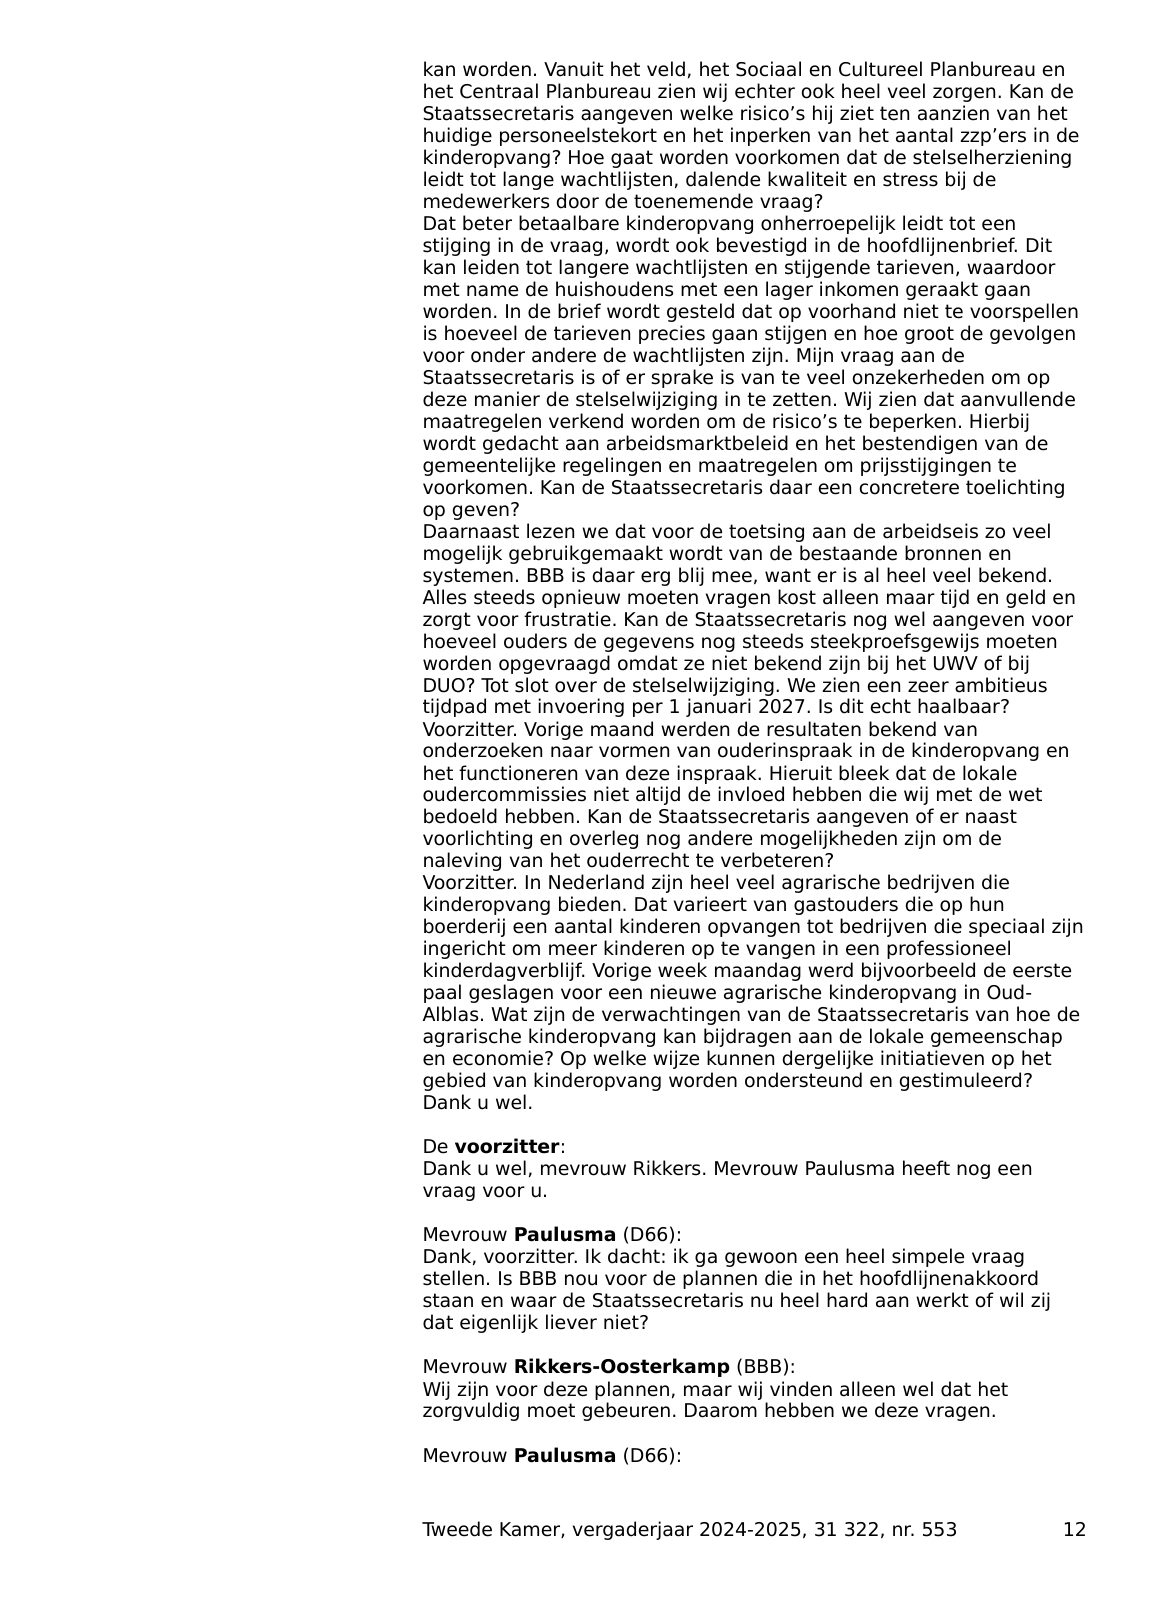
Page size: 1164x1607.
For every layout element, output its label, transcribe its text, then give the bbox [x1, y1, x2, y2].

text Mevrouw Paulusma (D66): [422, 1444, 1087, 1467]
text Voorzitter. In Nederland zijn heel veel agrarische bedrijven die kinderopvang bieden. Dat varieert van gastouders die op hun boerderij een aantal kinderen opvangen tot bedrijven die speciaal zijn ingericht om meer kinderen op te vangen in een professioneel kinderdagverblijf. Vorige week maandag werd bijvoorbeeld de eerste paal geslagen voor een nieuwe agrarische kinderopvang in Oud-Alblas. Wat zijn de verwachtingen van de Staatssecretaris van hoe de agrarische kinderopvang kan bijdragen aan de lokale gemeenschap en economie? Op welke wijze kunnen dergelijke initiatieven op het gebied van kinderopvang worden ondersteund en gestimuleerd? [422, 872, 1087, 1092]
text Mevrouw Paulusma (D66): [422, 1224, 1087, 1246]
text Dank u wel, mevrouw Rikkers. Mevrouw Paulusma heeft nog een vraag voor u. [422, 1158, 1087, 1202]
text Voorzitter. Vorige maand werden de resultaten bekend van onderzoeken naar vormen van ouderinspraak in de kinderopvang en het functioneren van deze inspraak. Hieruit bleek dat de lokale oudercommissies niet altijd de invloed hebben die wij met de wet bedoeld hebben. Kan de Staatssecretaris aangeven of er naast voorlichting en overleg nog andere mogelijkheden zijn om de naleving van het ouderrecht te verbeteren? [422, 718, 1087, 872]
text Dat beter betaalbare kinderopvang onherroepelijk leidt tot een stijging in de vraag, wordt ook bevestigd in de hoofdlijnenbrief. Dit kan leiden tot langere wachtlijsten en stijgende tarieven, waardoor met name de huishoudens met een lager inkomen geraakt gaan worden. In de brief wordt gesteld dat op voorhand niet te voorspellen is hoeveel de tarieven precies gaan stijgen en hoe groot de gevolgen voor onder andere de wachtlijsten zijn. Mijn vraag aan de Staatssecretaris is of er sprake is van te veel onzekerheden om op deze manier de stelselwijziging in te zetten. Wij zien dat aanvullende maatregelen verkend worden om de risico’s te beperken. Hierbij wordt gedacht aan arbeidsmarktbeleid en het bestendigen van de gemeentelijke regelingen en maatregelen om prijsstijgingen te voorkomen. Kan de Staatssecretaris daar een concretere toelichting op geven? [422, 213, 1087, 521]
text Dank u wel. [422, 1092, 1087, 1114]
text Wij zijn voor deze plannen, maar wij vinden alleen wel dat het zorgvuldig moet gebeuren. Daarom hebben we deze vragen. [422, 1378, 1087, 1422]
text De voorzitter: [422, 1136, 1087, 1158]
text kan worden. Vanuit het veld, het Sociaal en Cultureel Planbureau en het Centraal Planbureau zien wij echter ook heel veel zorgen. Kan de Staatssecretaris aangeven welke risico’s hij ziet ten aanzien van het huidige personeelstekort en het inperken van het aantal zzp’ers in de kinderopvang? Hoe gaat worden voorkomen dat de stelselherziening leidt tot lange wachtlijsten, dalende kwaliteit en stress bij de medewerkers door de toenemende vraag? [422, 59, 1087, 213]
text Daarnaast lezen we dat voor de toetsing aan de arbeidseis zo veel mogelijk gebruikgemaakt wordt van de bestaande bronnen en systemen. BBB is daar erg blij mee, want er is al heel veel bekend. Alles steeds opnieuw moeten vragen kost alleen maar tijd en geld en zorgt voor frustratie. Kan de Staatssecretaris nog wel aangeven voor hoeveel ouders de gegevens nog steeds steekproefsgewijs moeten worden opgevraagd omdat ze niet bekend zijn bij het UWV of bij DUO? Tot slot over de stelselwijziging. We zien een zeer ambitieus tijdpad met invoering per 1 januari 2027. Is dit echt haalbaar? [422, 521, 1087, 718]
text Dank, voorzitter. Ik dacht: ik ga gewoon een heel simpele vraag stellen. Is BBB nou voor de plannen die in het hoofdlijnenakkoord staan en waar de Staatssecretaris nu heel hard aan werkt of wil zij dat eigenlijk liever niet? [422, 1246, 1087, 1334]
text Mevrouw Rikkers-Oosterkamp (BBB): [422, 1356, 1087, 1378]
